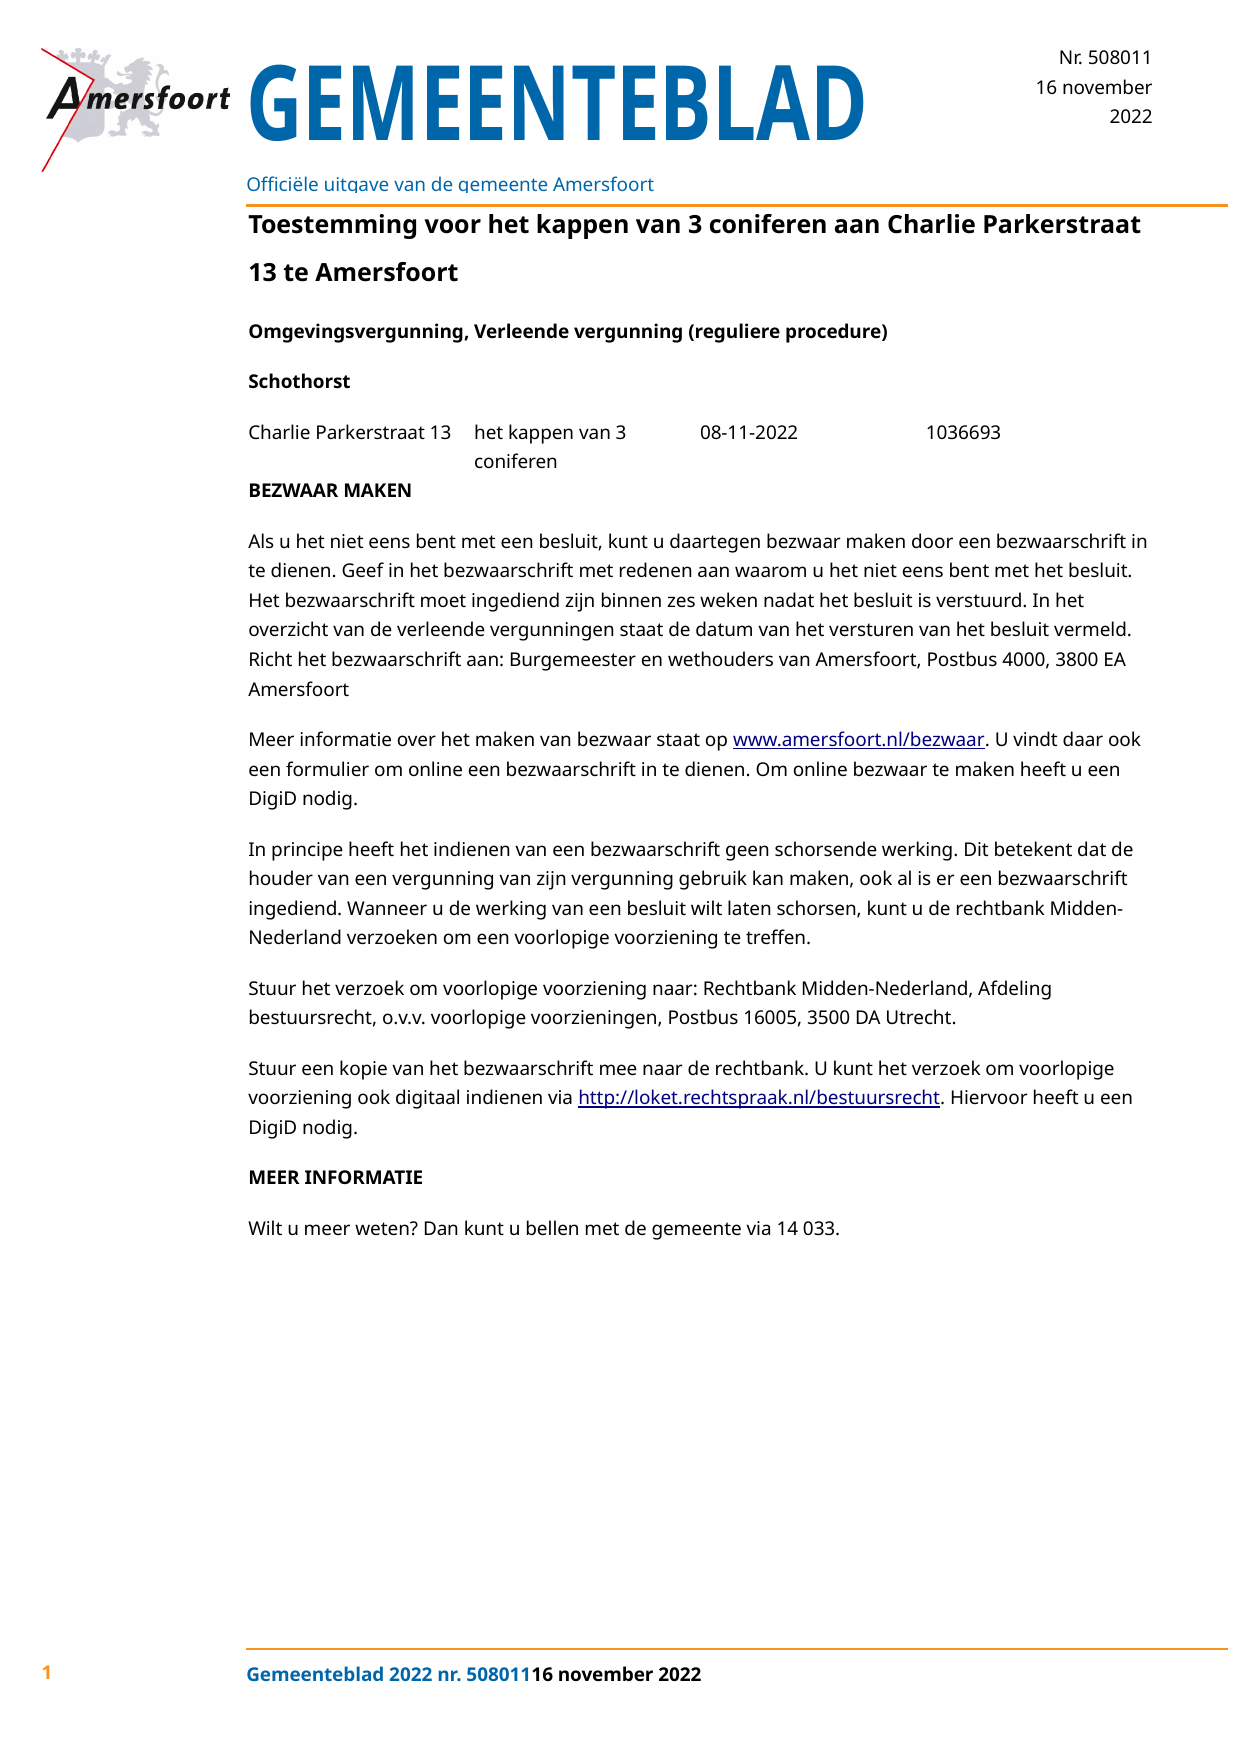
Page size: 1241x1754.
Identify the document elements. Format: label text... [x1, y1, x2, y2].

text In principe heeft het indienen van een bezwaarschrift geen schorsende werking. Dit betekent dat de houder van een vergunning van zijn vergunning gebruik kan maken, ook al is er een bezwaarschrift ingediend. Wanneer u de werking van een besluit wilt laten schorsen, kunt u de rechtbank Midden-Nederland verzoeken om een voorlopige voorziening te treffen. [248, 836, 1152, 950]
text Stuur een kopie van het bezwaarschrift mee naar de rechtbank. U kunt het verzoek om voorlopige voorziening ook digitaal indienen via http://loket.rechtspraak.nl/bestuursrecht. Hiervoor heeft u een DigiD nodig. [248, 1055, 1152, 1140]
text Schothorst [248, 368, 1152, 394]
text Als u het niet eens bent met een besluit, kunt u daartegen bezwaar maken door een bezwaarschrift in te dienen. Geef in het bezwaarschrift met redenen aan waarom u het niet eens bent met het besluit. Het bezwaarschrift moet ingediend zijn binnen zes weken nadat het besluit is verstuurd. In het overzicht van de verleende vergunningen staat de datum van het versturen van het besluit vermeld. Richt het bezwaarschrift aan: Burgemeester en wethouders van Amersfoort, Postbus 4000, 3800 EA Amersfoort [248, 528, 1152, 701]
table_header 08-11-2022 [700, 419, 926, 474]
text Meer informatie over het maken van bezwaar staat op www.amersfoort.nl/bezwaar. U vindt daar ook een formulier om online een bezwaarschrift in te dienen. Om online bezwaar te maken heeft u een DigiD nodig. [248, 726, 1152, 811]
text Omgevingsvergunning, Verleende vergunning (reguliere procedure) [248, 318, 1152, 344]
text BEZWAAR MAKEN [248, 477, 1152, 503]
text Toestemming voor het kappen van 3 coniferen aan Charlie Parkerstraat 13 te Amersfoort [248, 207, 1152, 288]
table_header 1036693 [926, 419, 1152, 474]
table_header het kappen van 3 coniferen [474, 419, 700, 474]
text Wilt u meer weten? Dan kunt u bellen met de gemeente via 14 033. [248, 1215, 1152, 1241]
picture [41, 47, 231, 172]
table_header Charlie Parkerstraat 13 [248, 419, 474, 474]
text Stuur het verzoek om voorlopige voorziening naar: Rechtbank Midden-Nederland, Afdeling bestuursrecht, o.v.v. voorlopige voorzieningen, Postbus 16005, 3500 DA Utrecht. [248, 975, 1152, 1030]
text MEER INFORMATIE [248, 1164, 1152, 1190]
